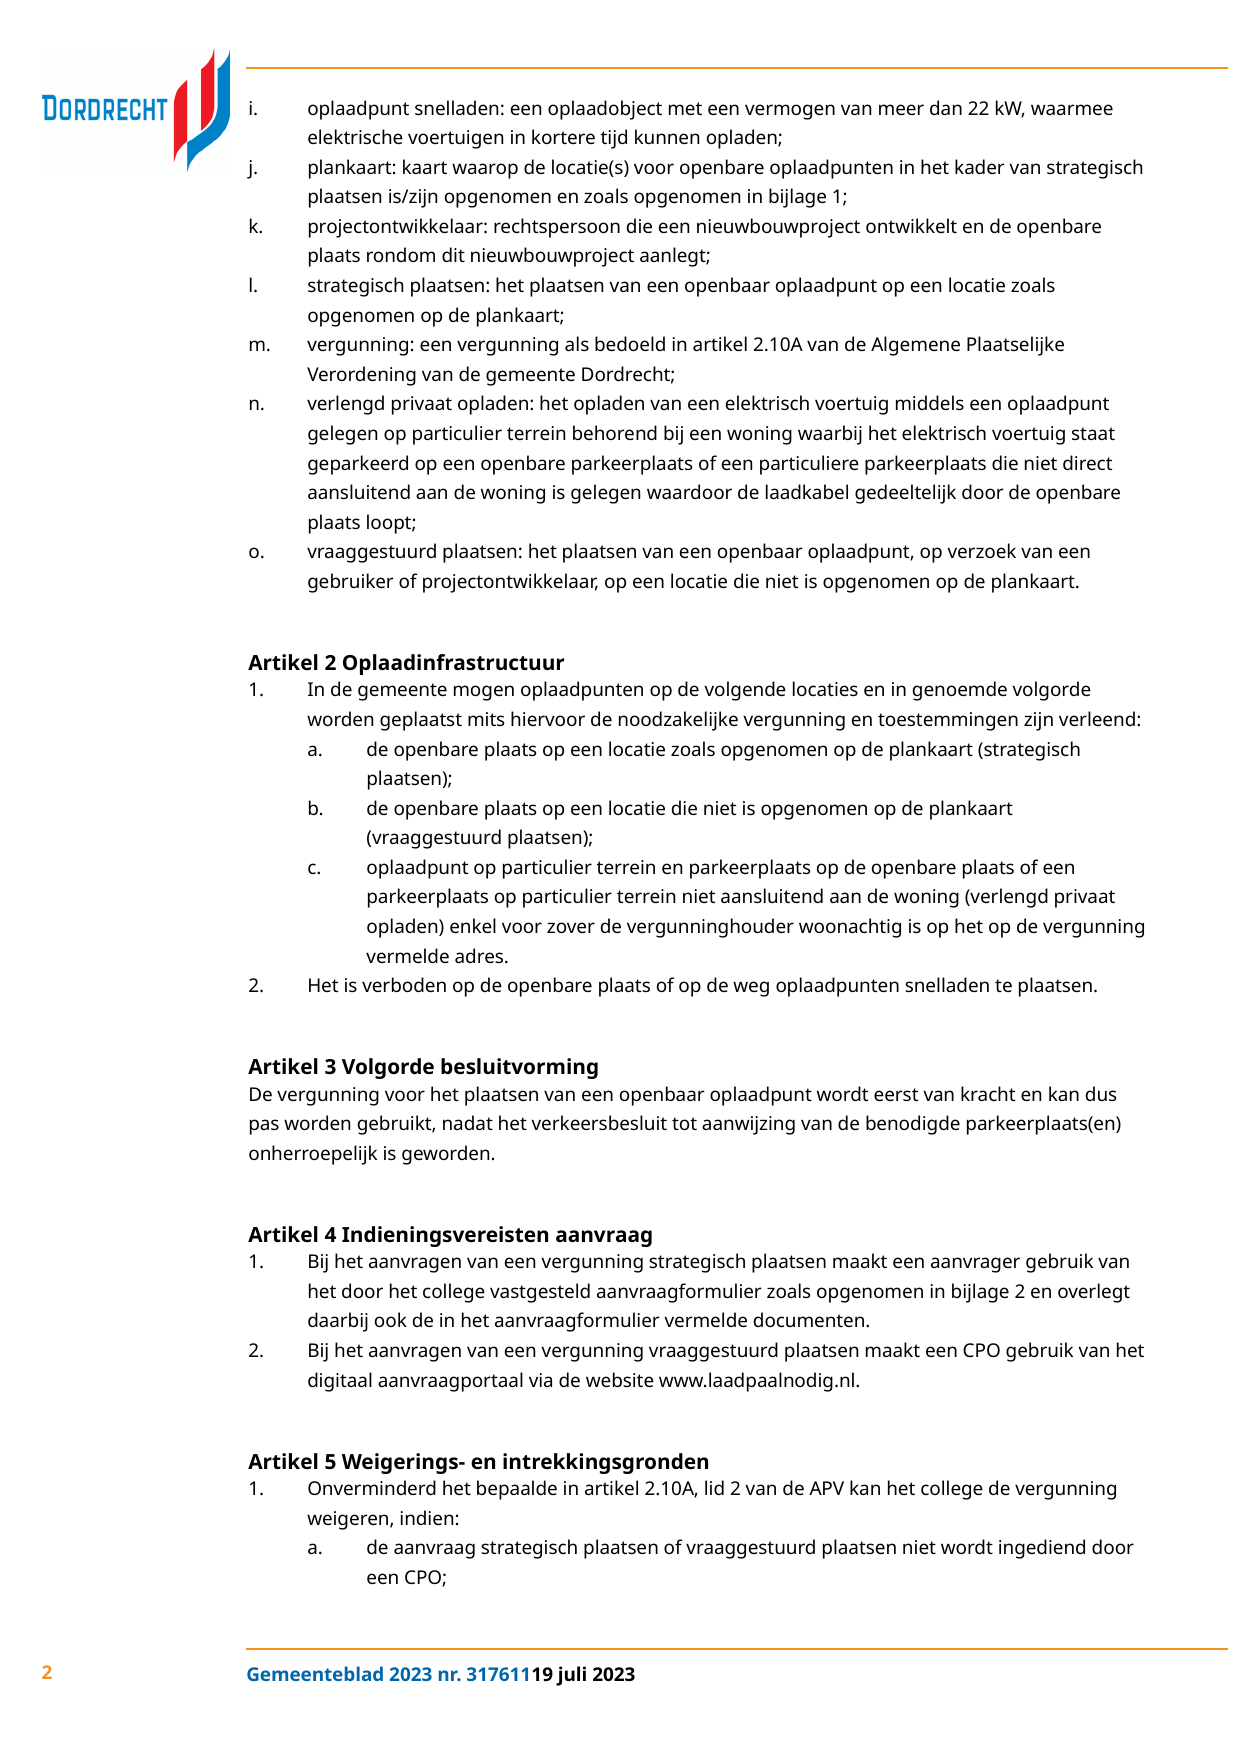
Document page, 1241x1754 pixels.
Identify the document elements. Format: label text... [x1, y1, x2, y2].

list de openbare plaats op een locatie die niet is opgenomen op de plankaart (vraaggestuurd plaatsen); [307, 795, 1152, 850]
list verlengd privaat opladen: het opladen van een elektrisch voertuig middels een oplaadpunt gelegen op particulier terrein behorend bij een woning waarbij het elektrisch voertuig staat geparkeerd op een openbare parkeerplaats of een particuliere parkeerplaats die niet direct aansluitend aan de woning is gelegen waardoor de laadkabel gedeeltelijk door de openbare plaats loopt; [248, 391, 1152, 535]
list Het is verboden op de openbare plaats of op de weg oplaadpunten snelladen te plaatsen. [248, 972, 1152, 998]
list In de gemeente mogen oplaadpunten op de volgende locaties en in genoemde volgorde worden geplaatst mits hiervoor de noodzakelijke vergunning en toestemmingen zijn verleend: [248, 677, 1152, 732]
list Bij het aanvragen van een vergunning vraaggestuurd plaatsen maakt een CPO gebruik van het digitaal aanvraagportaal via de website www.laadpaalnodig.nl. [248, 1337, 1152, 1392]
list strategisch plaatsen: het plaatsen van een openbaar oplaadpunt op een locatie zoals opgenomen op de plankaart; [248, 272, 1152, 328]
picture [41, 47, 231, 172]
text Artikel 4 Indieningsvereisten aanvraag [248, 1220, 1152, 1248]
list plankaart: kaart waarop de locatie(s) voor openbare oplaadpunten in het kader van strategisch plaatsen is/zijn opgenomen en zoals opgenomen in bijlage 1; [248, 154, 1152, 209]
list vraaggestuurd plaatsen: het plaatsen van een openbaar oplaadpunt, op verzoek van een gebruiker of projectontwikkelaar, op een locatie die niet is opgenomen op de plankaart. [248, 538, 1152, 594]
list de aanvraag strategisch plaatsen of vraaggestuurd plaatsen niet wordt ingediend door een CPO; [307, 1534, 1152, 1590]
text Artikel 5 Weigerings- en intrekkingsgronden [248, 1447, 1152, 1475]
list Onverminderd het bepaalde in artikel 2.10A, lid 2 van de APV kan het college de vergunning weigeren, indien: [248, 1475, 1152, 1531]
list oplaadpunt snelladen: een oplaadobject met een vermogen van meer dan 22 kW, waarmee elektrische voertuigen in kortere tijd kunnen opladen; [248, 95, 1152, 150]
text De vergunning voor het plaatsen van een openbaar oplaadpunt wordt eerst van kracht en kan dus pas worden gebruikt, nadat het verkeersbesluit tot aanwijzing van de benodigde parkeerplaats(en) onherroepelijk is geworden. [248, 1081, 1152, 1166]
list projectontwikkelaar: rechtspersoon die een nieuwbouwproject ontwikkelt en de openbare plaats rondom dit nieuwbouwproject aanlegt; [248, 213, 1152, 268]
list de openbare plaats op een locatie zoals opgenomen op de plankaart (strategisch plaatsen); [307, 736, 1152, 791]
text Artikel 2 Oplaadinfrastructuur [248, 648, 1152, 677]
list oplaadpunt op particulier terrein en parkeerplaats op de openbare plaats of een parkeerplaats op particulier terrein niet aansluitend aan de woning (verlengd privaat opladen) enkel voor zover de vergunninghouder woonachtig is op het op de vergunning vermelde adres. [307, 854, 1152, 968]
list Bij het aanvragen van een vergunning strategisch plaatsen maakt een aanvrager gebruik van het door het college vastgesteld aanvraagformulier zoals opgenomen in bijlage 2 en overlegt daarbij ook de in het aanvraagformulier vermelde documenten. [248, 1248, 1152, 1333]
text Artikel 3 Volgorde besluitvorming [248, 1052, 1152, 1081]
list vergunning: een vergunning als bedoeld in artikel 2.10A van de Algemene Plaatselijke Verordening van de gemeente Dordrecht; [248, 331, 1152, 387]
